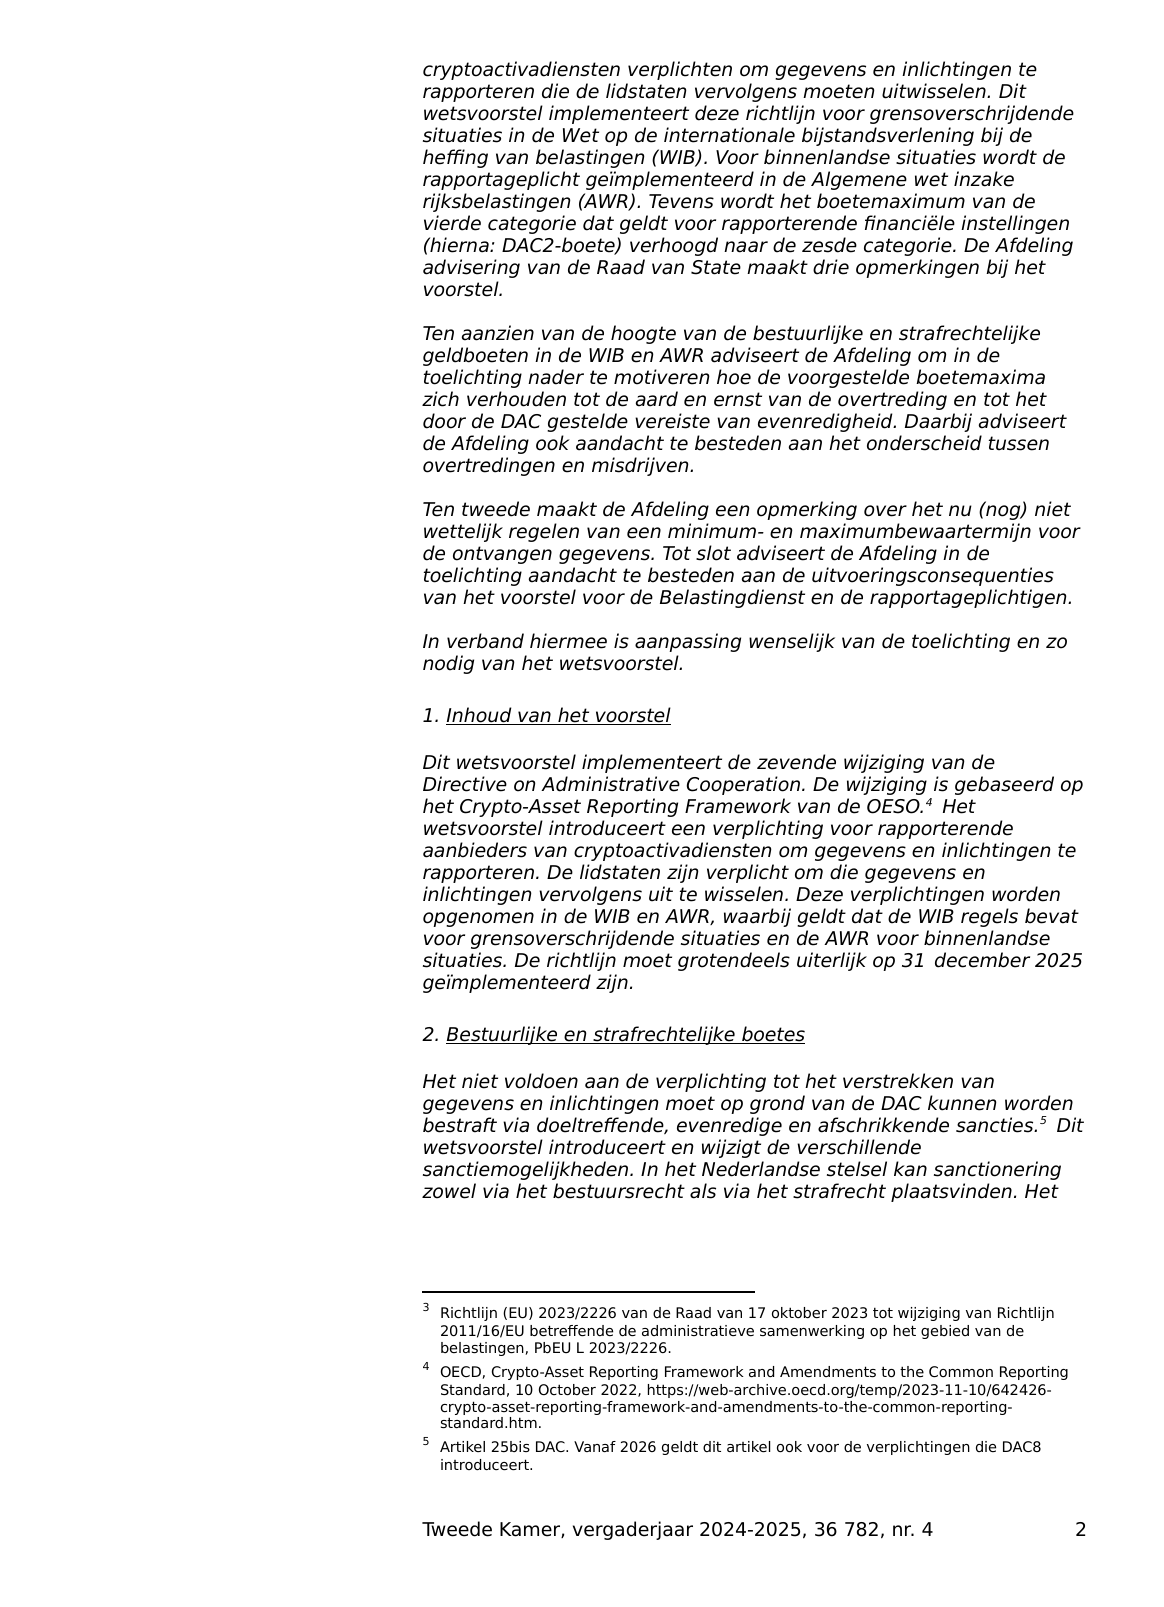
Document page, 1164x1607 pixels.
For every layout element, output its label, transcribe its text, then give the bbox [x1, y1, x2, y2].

subtitle 1. Inhoud van het voorstel [422, 705, 1087, 727]
text In verband hiermee is aanpassing wenselijk van de toelichting en zo nodig van het wetsvoorstel. [422, 631, 1087, 675]
text Ten tweede maakt de Afdeling een opmerking over het nu (nog) niet wettelijk regelen van een minimum- en maximumbewaartermijn voor de ontvangen gegevens. Tot slot adviseert de Afdeling in de toelichting aandacht te besteden aan de uitvoeringsconsequenties van het voorstel voor de Belastingdienst en de rapportageplichtigen. [422, 499, 1087, 609]
text Artikel 25bis DAC. Vanaf 2026 geldt dit artikel ook voor de verplichtingen die DAC8 introduceert. [422, 1435, 1087, 1474]
text cryptoactivadiensten verplichten om gegevens en inlichtingen te rapporteren die de lidstaten vervolgens moeten uitwisselen. Dit wetsvoorstel implementeert deze richtlijn voor grensoverschrijdende situaties in de Wet op de internationale bijstandsverlening bij de heffing van belastingen (WIB). Voor binnenlandse situaties wordt de rapportageplicht geïmplementeerd in de Algemene wet inzake rijksbelastingen (AWR). Tevens wordt het boetemaximum van de vierde categorie dat geldt voor rapporterende financiële instellingen (hierna: DAC2-boete) verhoogd naar de zesde categorie. De Afdeling advisering van de Raad van State maakt drie opmerkingen bij het voorstel. [422, 59, 1087, 301]
text OECD, Crypto-Asset Reporting Framework and Amendments to the Common Reporting Standard, 10 October 2022, https://web-archive.oecd.org/temp/2023-11-10/642426-crypto-asset-reporting-framework-and-amendments-to-the-common-reporting-standard.htm. [422, 1360, 1087, 1432]
text Ten aanzien van de hoogte van de bestuurlijke en strafrechtelijke geldboeten in de WIB en AWR adviseert de Afdeling om in de toelichting nader te motiveren hoe de voorgestelde boetemaxima zich verhouden tot de aard en ernst van de overtreding en tot het door de DAC gestelde vereiste van evenredigheid. Daarbij adviseert de Afdeling ook aandacht te besteden aan het onderscheid tussen overtredingen en misdrijven. [422, 323, 1087, 477]
text Richtlijn (EU) 2023/2226 van de Raad van 17 oktober 2023 tot wijziging van Richtlijn 2011/16/EU betreffende de administratieve samenwerking op het gebied van de belastingen, PbEU L 2023/2226. [422, 1301, 1087, 1357]
subtitle 2. Bestuurlijke en strafrechtelijke boetes [422, 1024, 1087, 1046]
text Dit wetsvoorstel implementeert de zevende wijziging van de Directive on Administrative Cooperation. De wijziging is gebaseerd op het Crypto-Asset Reporting Framework van de OESO. Het wetsvoorstel introduceert een verplichting voor rapporterende aanbieders van cryptoactivadiensten om gegevens en inlichtingen te rapporteren. De lidstaten zijn verplicht om die gegevens en inlichtingen vervolgens uit te wisselen. Deze verplichtingen worden opgenomen in de WIB en AWR, waarbij geldt dat de WIB regels bevat voor grensoverschrijdende situaties en de AWR voor binnenlandse situaties. De richtlijn moet grotendeels uiterlijk op 31 december 2025 geïmplementeerd zijn. [422, 752, 1087, 994]
text Het niet voldoen aan de verplichting tot het verstrekken van gegevens en inlichtingen moet op grond van de DAC kunnen worden bestraft via doeltreffende, evenredige en afschrikkende sancties. Dit wetsvoorstel introduceert en wijzigt de verschillende sanctiemogelijkheden. In het Nederlandse stelsel kan sanctionering zowel via het bestuursrecht als via het strafrecht plaatsvinden. Het [422, 1071, 1087, 1203]
